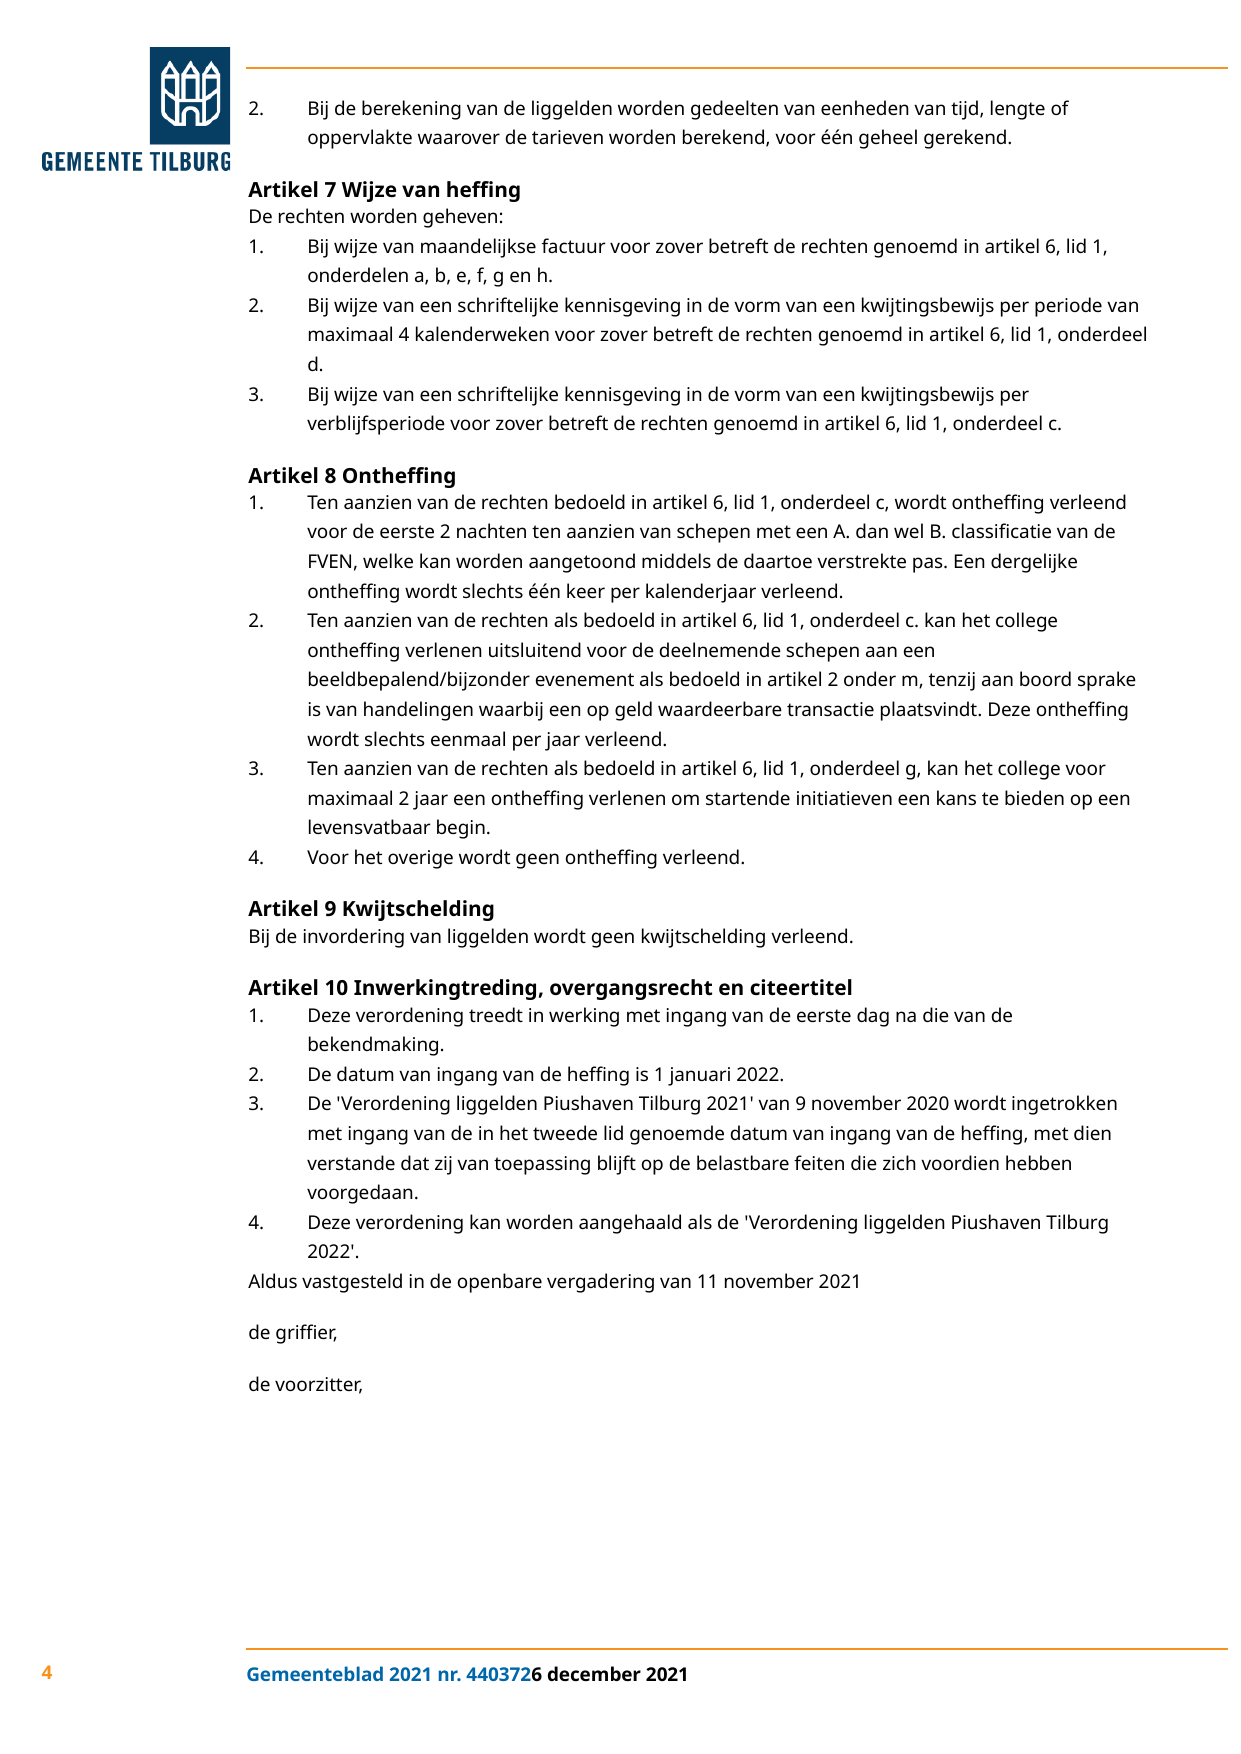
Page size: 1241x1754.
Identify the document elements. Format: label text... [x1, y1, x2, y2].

list Bij wijze van een schriftelijke kennisgeving in de vorm van een kwijtingsbewijs per verblijfsperiode voor zover betreft de rechten genoemd in artikel 6, lid 1, onderdeel c. [248, 381, 1152, 436]
list Bij de berekening van de liggelden worden gedeelten van eenheden van tijd, lengte of oppervlakte waarover de tarieven worden berekend, voor één geheel gerekend. [248, 95, 1152, 150]
text Aldus vastgesteld in de openbare vergadering van 11 november 2021 [248, 1268, 1152, 1294]
list Ten aanzien van de rechten als bedoeld in artikel 6, lid 1, onderdeel g, kan het college voor maximaal 2 jaar een ontheffing verlenen om startende initiatieven een kans te bieden op een levensvatbaar begin. [248, 755, 1152, 840]
text Artikel 7 Wijze van heffing [248, 175, 1152, 203]
text Bij de invordering van liggelden wordt geen kwijtschelding verleend. [248, 923, 1152, 949]
list Bij wijze van een schriftelijke kennisgeving in de vorm van een kwijtingsbewijs per periode van maximaal 4 kalenderweken voor zover betreft de rechten genoemd in artikel 6, lid 1, onderdeel d. [248, 292, 1152, 377]
list Ten aanzien van de rechten bedoeld in artikel 6, lid 1, onderdeel c, wordt ontheffing verleend voor de eerste 2 nachten ten aanzien van schepen met een A. dan wel B. classificatie van de FVEN, welke kan worden aangetoond middels de daartoe verstrekte pas. Een dergelijke ontheffing wordt slechts één keer per kalenderjaar verleend. [248, 489, 1152, 604]
list Deze verordening treedt in werking met ingang van de eerste dag na die van de bekendmaking. [248, 1002, 1152, 1057]
list Deze verordening kan worden aangehaald als de 'Verordening liggelden Piushaven Tilburg 2022'. [248, 1209, 1152, 1264]
list De datum van ingang van de heffing is 1 januari 2022. [248, 1061, 1152, 1087]
picture [41, 47, 231, 172]
text de voorzitter, [248, 1371, 1152, 1397]
text De rechten worden geheven: [248, 203, 1152, 229]
text de griffier, [248, 1319, 1152, 1345]
list Ten aanzien van de rechten als bedoeld in artikel 6, lid 1, onderdeel c. kan het college ontheffing verlenen uitsluitend voor de deelnemende schepen aan een beeldbepalend/bijzonder evenement als bedoeld in artikel 2 onder m, tenzij aan boord sprake is van handelingen waarbij een op geld waardeerbare transactie plaatsvindt. Deze ontheffing wordt slechts eenmaal per jaar verleend. [248, 607, 1152, 752]
list Bij wijze van maandelijkse factuur voor zover betreft de rechten genoemd in artikel 6, lid 1, onderdelen a, b, e, f, g en h. [248, 233, 1152, 288]
list Voor het overige wordt geen ontheffing verleend. [248, 844, 1152, 870]
text Artikel 8 Ontheffing [248, 461, 1152, 489]
list De 'Verordening liggelden Piushaven Tilburg 2021' van 9 november 2020 wordt ingetrokken met ingang van de in het tweede lid genoemde datum van ingang van de heffing, met dien verstande dat zij van toepassing blijft op de belastbare feiten die zich voordien hebben voorgedaan. [248, 1091, 1152, 1205]
text Artikel 10 Inwerkingtreding, overgangsrecht en citeertitel [248, 973, 1152, 1002]
text Artikel 9 Kwijtschelding [248, 894, 1152, 923]
